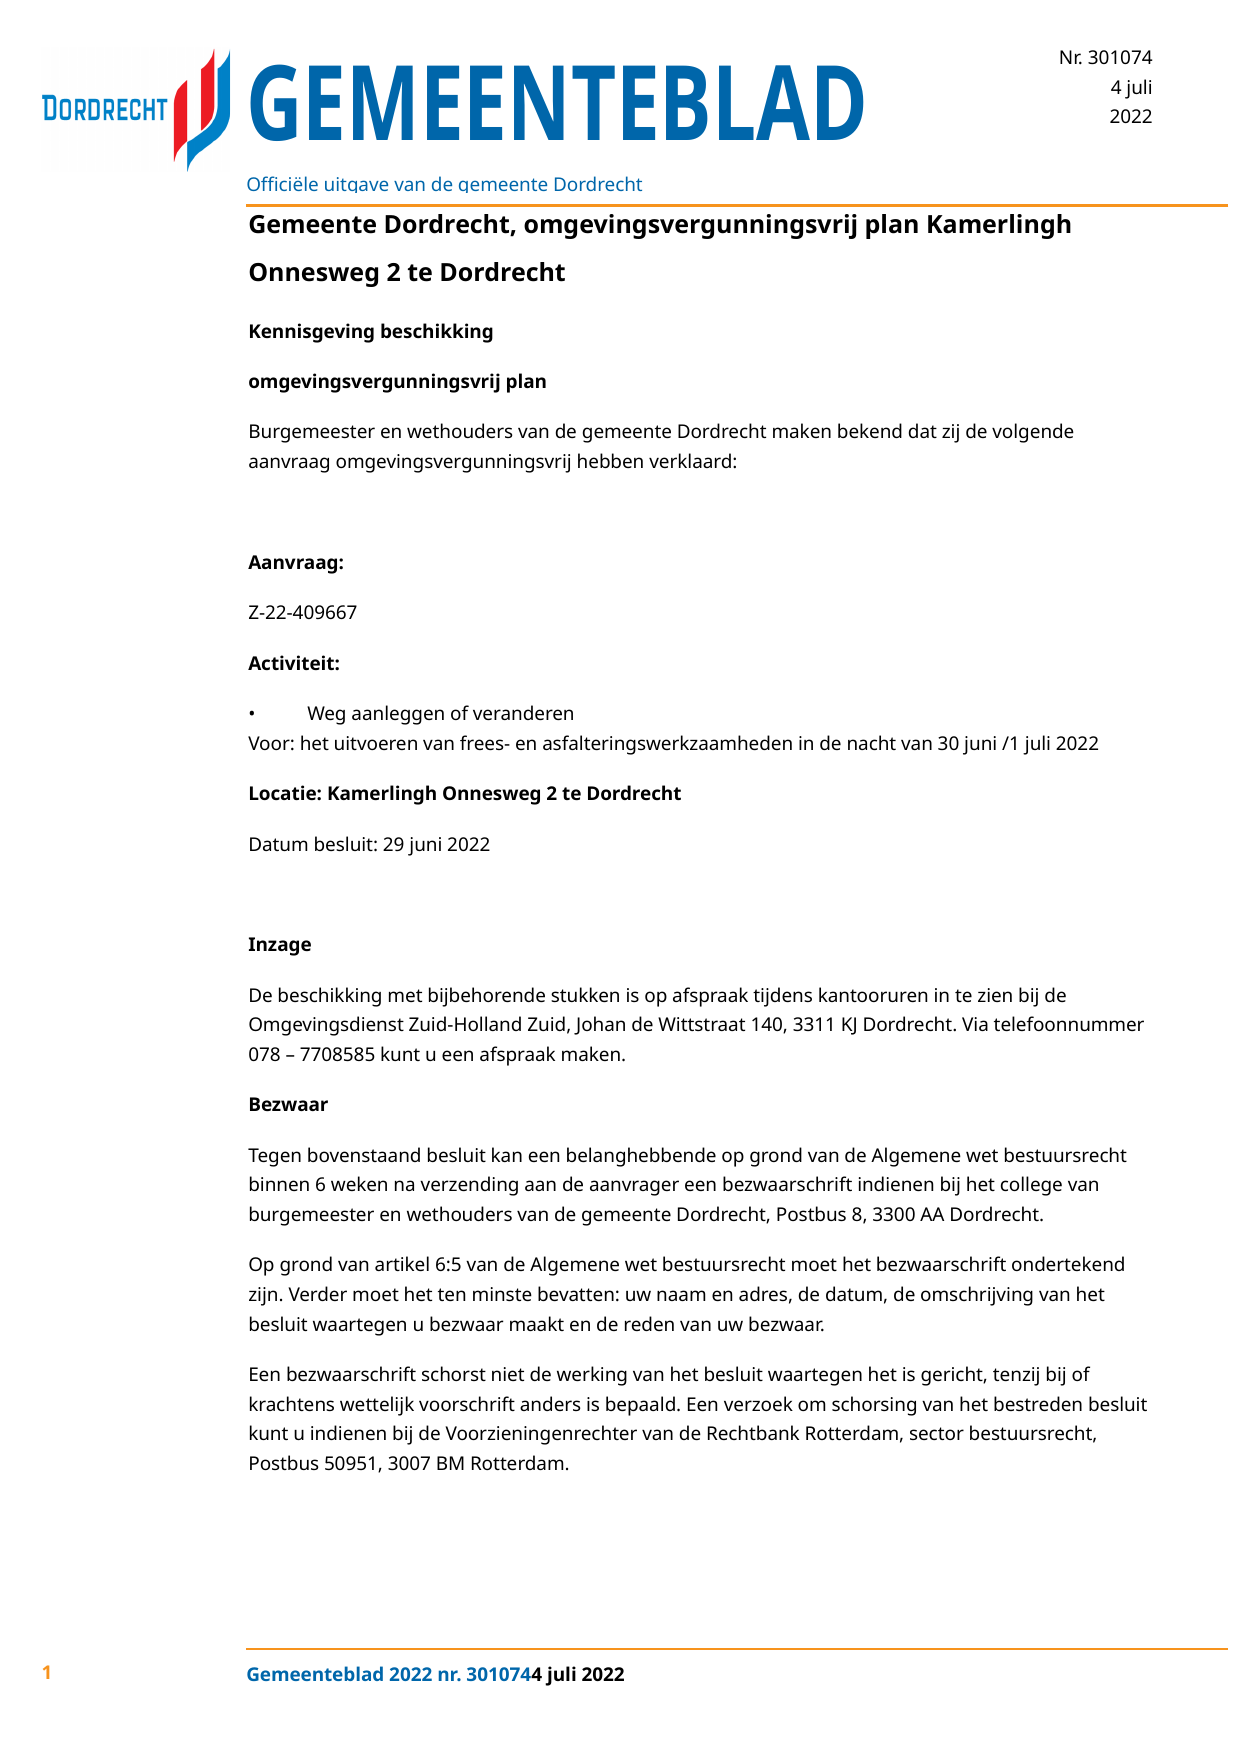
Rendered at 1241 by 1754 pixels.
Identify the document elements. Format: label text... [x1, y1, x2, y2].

list Weg aanleggen of veranderen [248, 700, 1152, 726]
text De beschikking met bijbehorende stukken is op afspraak tijdens kantooruren in te zien bij de Omgevingsdienst Zuid-Holland Zuid, Johan de Wittstraat 140, 3311 KJ Dordrecht. Via telefoonnummer 078 – 7708585 kunt u een afspraak maken. [248, 982, 1152, 1067]
text Bezwaar [248, 1092, 1152, 1117]
text Inzage [248, 932, 1152, 957]
text Een bezwaarschrift schorst niet de werking van het besluit waartegen het is gericht, tenzij bij of krachtens wettelijk voorschrift anders is bepaald. Een verzoek om schorsing van het bestreden besluit kunt u indienen bij de Voorzieningenrechter van de Rechtbank Rotterdam, sector bestuursrecht, Postbus 50951, 3007 BM Rotterdam. [248, 1361, 1152, 1476]
text Op grond van artikel 6:5 van de Algemene wet bestuursrecht moet het bezwaarschrift ondertekend zijn. Verder moet het ten minste bevatten: uw naam en adres, de datum, de omschrijving van het besluit waartegen u bezwaar maakt en de reden van uw bezwaar. [248, 1252, 1152, 1337]
text Z-22-409667 [248, 599, 1152, 625]
text Datum besluit: 29 juni 2022 [248, 831, 1152, 857]
text Tegen bovenstaand besluit kan een belanghebbende op grond van de Algemene wet bestuursrecht binnen 6 weken na verzending aan de aanvrager een bezwaarschrift indienen bij het college van burgemeester en wethouders van de gemeente Dordrecht, Postbus 8, 3300 AA Dordrecht. [248, 1142, 1152, 1227]
text Burgemeester en wethouders van de gemeente Dordrecht maken bekend dat zij de volgende aanvraag omgevingsvergunningsvrij hebben verklaard: [248, 419, 1152, 474]
text Kennisgeving beschikking [248, 318, 1152, 344]
text Activiteit: [248, 650, 1152, 676]
text Voor: het uitvoeren van frees- en asfalteringswerkzaamheden in de nacht van 30 juni /1 juli 2022 [248, 730, 1152, 756]
picture [41, 47, 231, 172]
text Locatie: Kamerlingh Onnesweg 2 te Dordrecht [248, 780, 1152, 806]
text omgevingsvergunningsvrij plan [248, 368, 1152, 394]
text Gemeente Dordrecht, omgevingsvergunningsvrij plan Kamerlingh Onnesweg 2 te Dordrecht [248, 207, 1152, 288]
text Aanvraag: [248, 549, 1152, 575]
